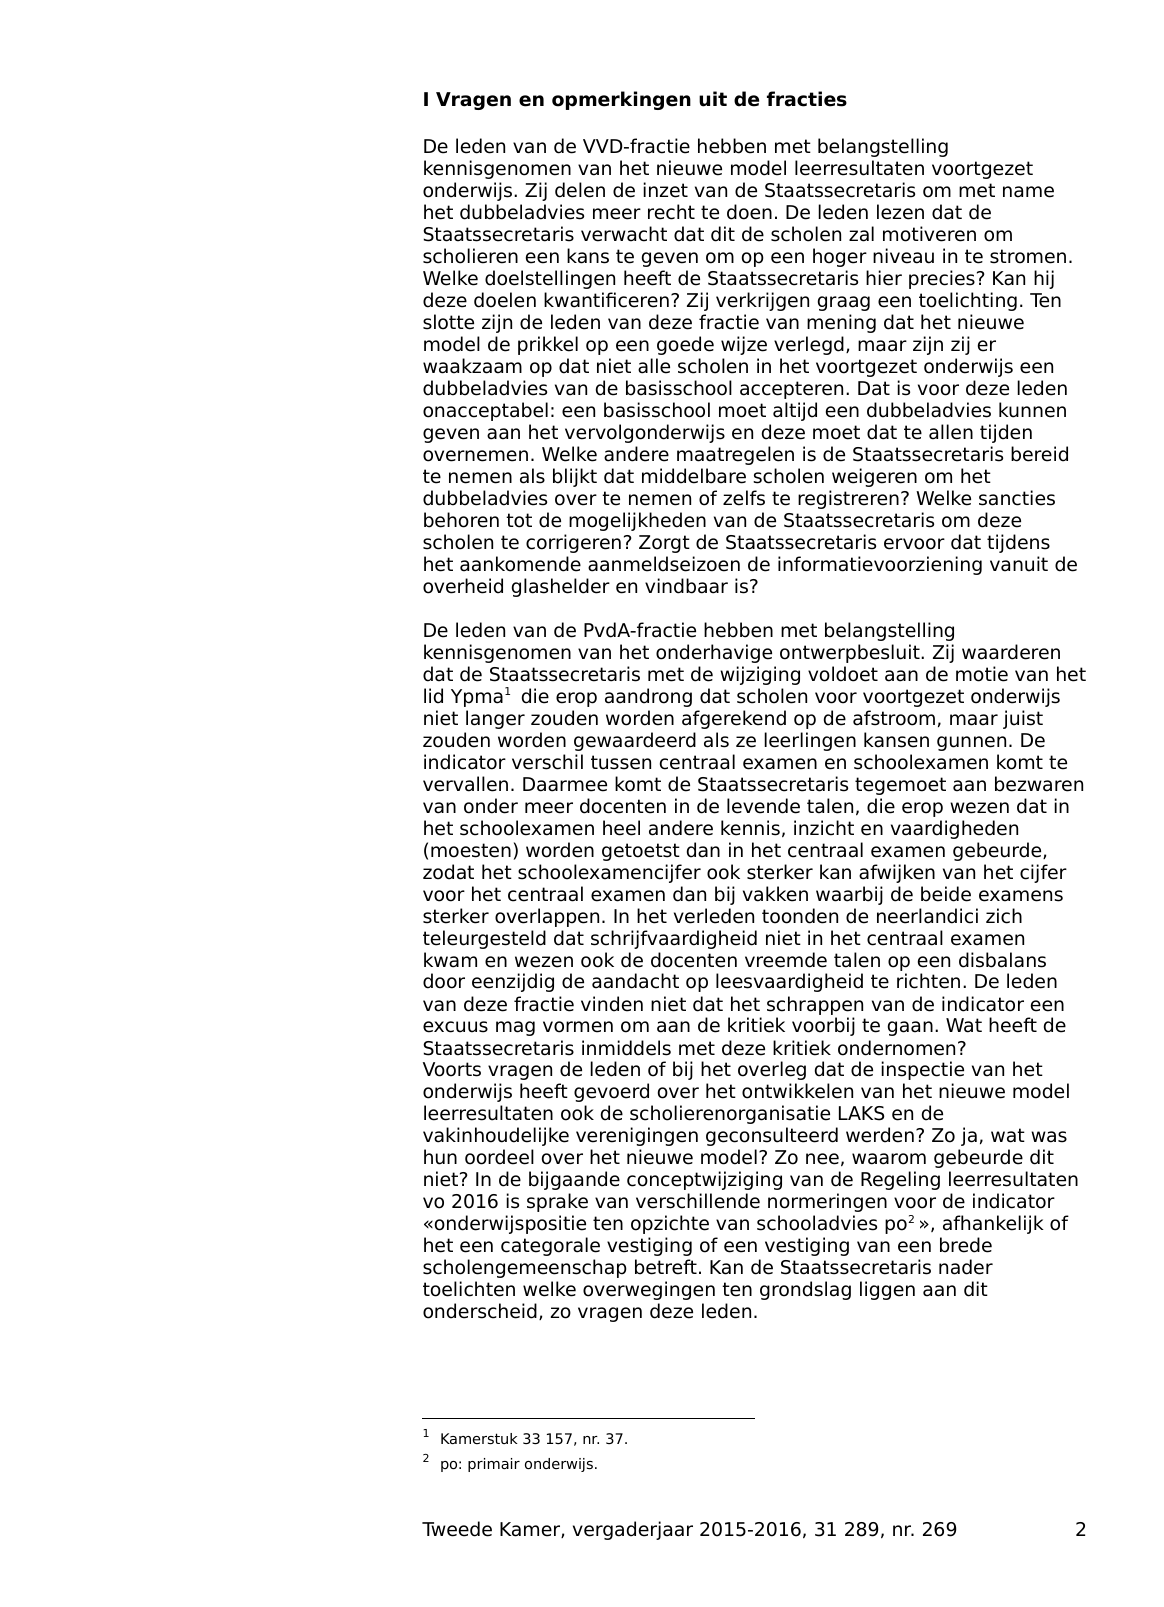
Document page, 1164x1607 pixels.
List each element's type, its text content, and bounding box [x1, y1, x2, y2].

text De leden van de PvdA-fractie hebben met belangstelling kennisgenomen van het onderhavige ontwerpbesluit. Zij waarderen dat de Staatssecretaris met de wijziging voldoet aan de motie van het lid Ypma die erop aandrong dat scholen voor voortgezet onderwijs niet langer zouden worden afgerekend op de afstroom, maar juist zouden worden gewaardeerd als ze leerlingen kansen gunnen. De indicator verschil tussen centraal examen en schoolexamen komt te vervallen. Daarmee komt de Staatssecretaris tegemoet aan bezwaren van onder meer docenten in de levende talen, die erop wezen dat in het schoolexamen heel andere kennis, inzicht en vaardigheden (moesten) worden getoetst dan in het centraal examen gebeurde, zodat het schoolexamencijfer ook sterker kan afwijken van het cijfer voor het centraal examen dan bij vakken waarbij de beide examens sterker overlappen. In het verleden toonden de neerlandici zich teleurgesteld dat schrijfvaardigheid niet in het centraal examen kwam en wezen ook de docenten vreemde talen op een disbalans door eenzijdig de aandacht op leesvaardigheid te richten. De leden van deze fractie vinden niet dat het schrappen van de indicator een excuus mag vormen om aan de kritiek voorbij te gaan. Wat heeft de Staatssecretaris inmiddels met deze kritiek ondernomen? [422, 620, 1087, 1059]
text De leden van de VVD-fractie hebben met belangstelling kennisgenomen van het nieuwe model leerresultaten voortgezet onderwijs. Zij delen de inzet van de Staatssecretaris om met name het dubbeladvies meer recht te doen. De leden lezen dat de Staatssecretaris verwacht dat dit de scholen zal motiveren om scholieren een kans te geven om op een hoger niveau in te stromen. Welke doelstellingen heeft de Staatssecretaris hier precies? Kan hij deze doelen kwantificeren? Zij verkrijgen graag een toelichting. Ten slotte zijn de leden van deze fractie van mening dat het nieuwe model de prikkel op een goede wijze verlegd, maar zijn zij er waakzaam op dat niet alle scholen in het voortgezet onderwijs een dubbeladvies van de basisschool accepteren. Dat is voor deze leden onacceptabel: een basisschool moet altijd een dubbeladvies kunnen geven aan het vervolgonderwijs en deze moet dat te allen tijden overnemen. Welke andere maatregelen is de Staatssecretaris bereid te nemen als blijkt dat middelbare scholen weigeren om het dubbeladvies over te nemen of zelfs te registreren? Welke sancties behoren tot de mogelijkheden van de Staatssecretaris om deze scholen te corrigeren? Zorgt de Staatssecretaris ervoor dat tijdens het aankomende aanmeldseizoen de informatievoorziening vanuit de overheid glashelder en vindbaar is? [422, 136, 1087, 598]
text Voorts vragen de leden of bij het overleg dat de inspectie van het onderwijs heeft gevoerd over het ontwikkelen van het nieuwe model leerresultaten ook de scholierenorganisatie LAKS en de vakinhoudelijke verenigingen geconsulteerd werden? Zo ja, wat was hun oordeel over het nieuwe model? Zo nee, waarom gebeurde dit niet? In de bijgaande conceptwijziging van de Regeling leerresultaten vo 2016 is sprake van verschillende normeringen voor de indicator «onderwijspositie ten opzichte van schooladvies po», afhankelijk of het een categorale vestiging of een vestiging van een brede scholengemeenschap betreft. Kan de Staatssecretaris nader toelichten welke overwegingen ten grondslag liggen aan dit onderscheid, zo vragen deze leden. [422, 1059, 1087, 1323]
text po: primair onderwijs. [422, 1452, 1087, 1474]
subtitle I Vragen en opmerkingen uit de fracties [422, 89, 1087, 111]
text Kamerstuk 33 157, nr. 37. [422, 1427, 1087, 1449]
